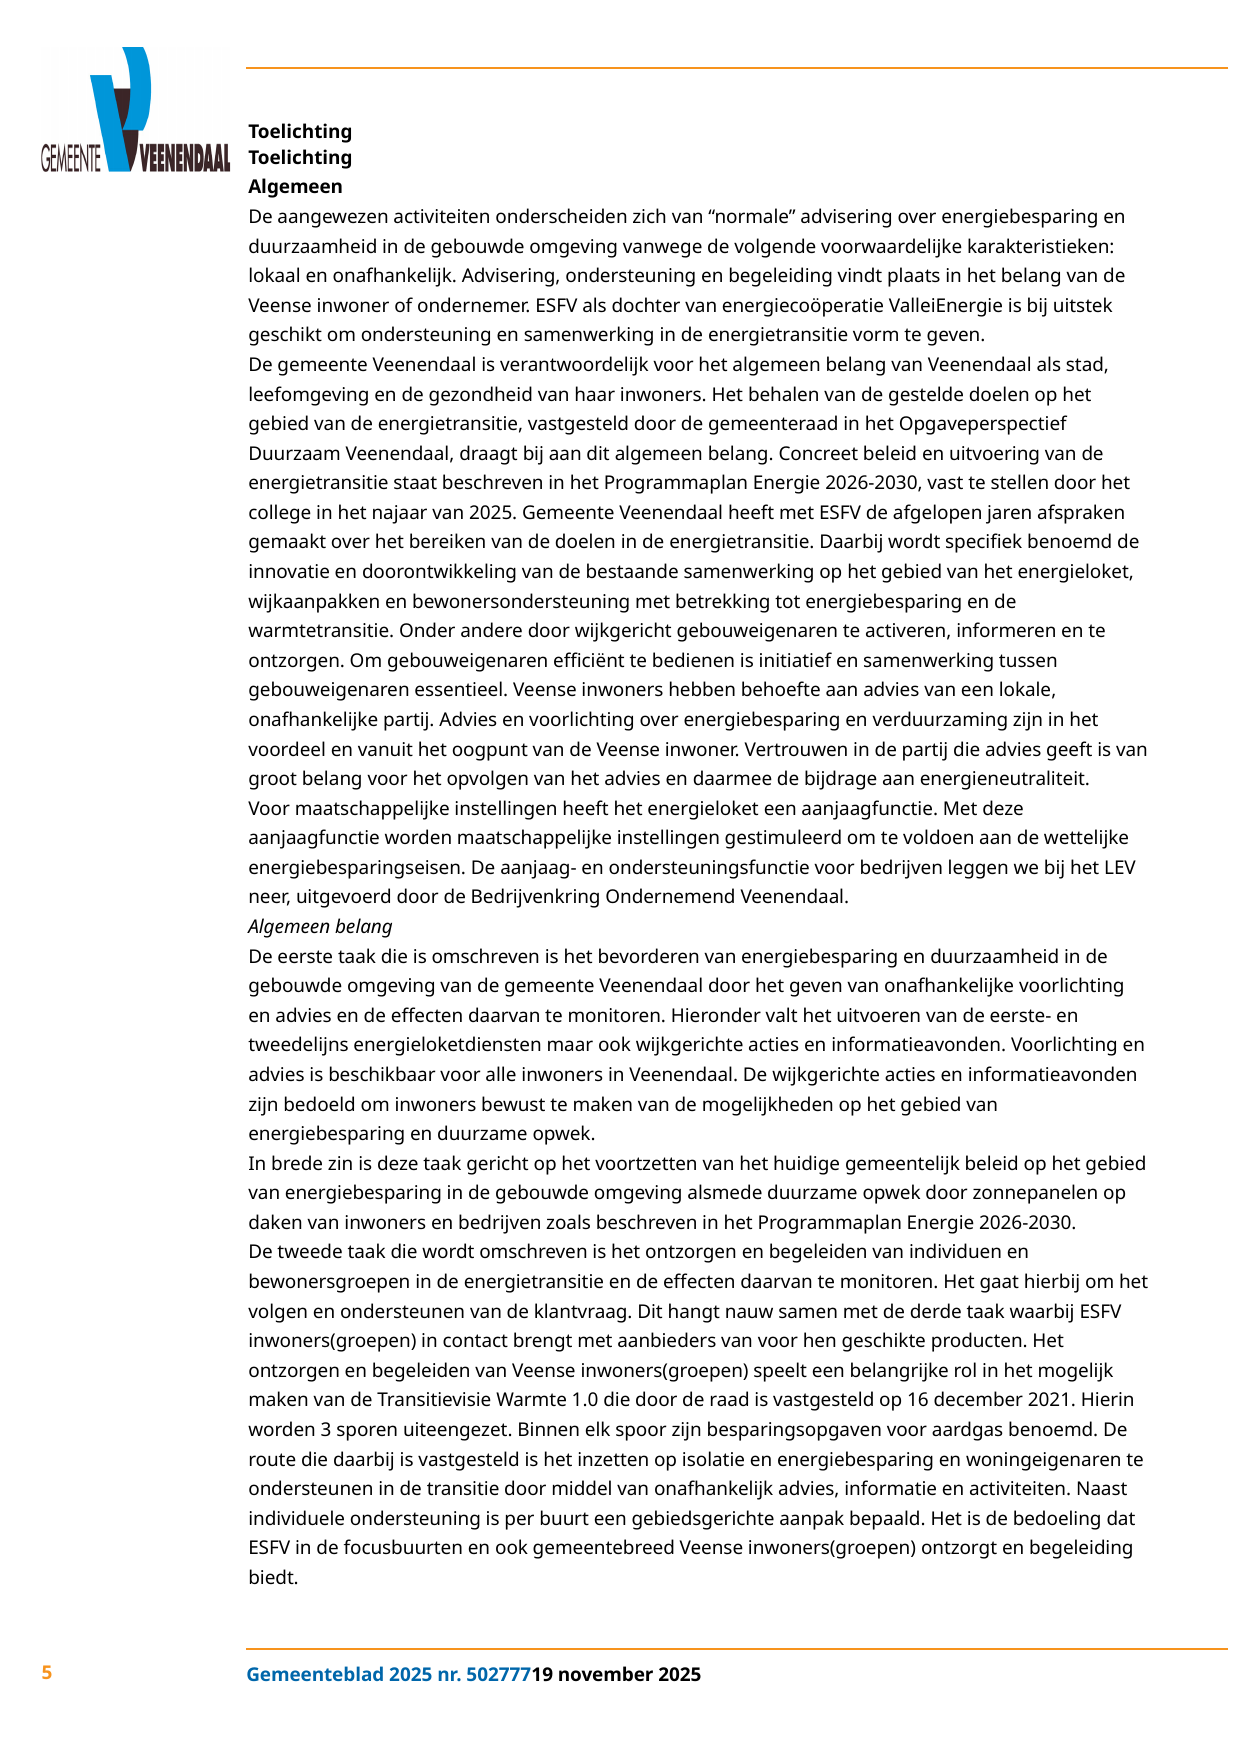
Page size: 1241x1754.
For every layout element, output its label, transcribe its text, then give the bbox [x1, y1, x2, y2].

text In brede zin is deze taak gericht op het voortzetten van het huidige gemeentelijk beleid op het gebied van energiebesparing in de gebouwde omgeving alsmede duurzame opwek door zonnepanelen op daken van inwoners en bedrijven zoals beschreven in het Programmaplan Energie 2026-2030. [248, 1150, 1152, 1235]
text De tweede taak die wordt omschreven is het ontzorgen en begeleiden van individuen en bewonersgroepen in de energietransitie en de effecten daarvan te monitoren. Het gaat hierbij om het volgen en ondersteunen van de klantvraag. Dit hangt nauw samen met de derde taak waarbij ESFV inwoners(groepen) in contact brengt met aanbieders van voor hen geschikte producten. Het ontzorgen en begeleiden van Veense inwoners(groepen) speelt een belangrijke rol in het mogelijk maken van de Transitievisie Warmte 1.0 die door de raad is vastgesteld op 16 december 2021. Hierin worden 3 sporen uiteengezet. Binnen elk spoor zijn besparingsopgaven voor aardgas benoemd. De route die daarbij is vastgesteld is het inzetten op isolatie en energiebesparing en woningeigenaren te ondersteunen in de transitie door middel van onafhankelijk advies, informatie en activiteiten. Naast individuele ondersteuning is per buurt een gebiedsgerichte aanpak bepaald. Het is de bedoeling dat ESFV in de focusbuurten en ook gemeentebreed Veense inwoners(groepen) ontzorgt en begeleiding biedt. [248, 1239, 1152, 1590]
text De aangewezen activiteiten onderscheiden zich van “normale” advisering over energiebesparing en duurzaamheid in de gebouwde omgeving vanwege de volgende voorwaardelijke karakteristieken: lokaal en onafhankelijk. Advisering, ondersteuning en begeleiding vindt plaats in het belang van de Veense inwoner of ondernemer. ESFV als dochter van energiecoöperatie ValleiEnergie is bij uitstek geschikt om ondersteuning en samenwerking in de energietransitie vorm te geven. [248, 203, 1152, 347]
picture [41, 47, 130, 172]
text De eerste taak die is omschreven is het bevorderen van energiebesparing en duurzaamheid in de gebouwde omgeving van de gemeente Veenendaal door het geven van onafhankelijke voorlichting en advies en de effecten daarvan te monitoren. Hieronder valt het uitvoeren van de eerste- en tweedelijns energieloketdiensten maar ook wijkgerichte acties en informatieavonden. Voorlichting en advies is beschikbaar voor alle inwoners in Veenendaal. De wijkgerichte acties en informatieavonden zijn bedoeld om inwoners bewust te maken van de mogelijkheden op het gebied van energiebesparing en duurzame opwek. [248, 943, 1152, 1146]
text Voor maatschappelijke instellingen heeft het energieloket een aanjaagfunctie. Met deze aanjaagfunctie worden maatschappelijke instellingen gestimuleerd om te voldoen aan de wettelijke energiebesparingseisen. De aanjaag- en ondersteuningsfunctie voor bedrijven leggen we bij het LEV neer, uitgevoerd door de Bedrijvenkring Ondernemend Veenendaal. [248, 795, 1152, 909]
text Toelichting [248, 116, 1152, 144]
picture [123, 47, 231, 172]
text Algemeen [248, 174, 1152, 199]
text Algemeen belang [248, 913, 1152, 939]
text Toelichting [248, 144, 1152, 170]
text De gemeente Veenendaal is verantwoordelijk voor het algemeen belang van Veenendaal als stad, leefomgeving en de gezondheid van haar inwoners. Het behalen van de gestelde doelen op het gebied van de energietransitie, vastgesteld door de gemeenteraad in het Opgaveperspectief Duurzaam Veenendaal, draagt bij aan dit algemeen belang. Concreet beleid en uitvoering van de energietransitie staat beschreven in het Programmaplan Energie 2026-2030, vast te stellen door het college in het najaar van 2025. Gemeente Veenendaal heeft met ESFV de afgelopen jaren afspraken gemaakt over het bereiken van de doelen in de energietransitie. Daarbij wordt specifiek benoemd de innovatie en doorontwikkeling van de bestaande samenwerking op het gebied van het energieloket, wijkaanpakken en bewonersondersteuning met betrekking tot energiebesparing en de warmtetransitie. Onder andere door wijkgericht gebouweigenaren te activeren, informeren en te ontzorgen. Om gebouweigenaren efficiënt te bedienen is initiatief en samenwerking tussen gebouweigenaren essentieel. Veense inwoners hebben behoefte aan advies van een lokale, onafhankelijke partij. Advies en voorlichting over energiebesparing en verduurzaming zijn in het voordeel en vanuit het oogpunt van de Veense inwoner. Vertrouwen in de partij die advies geeft is van groot belang voor het opvolgen van het advies en daarmee de bijdrage aan energieneutraliteit. [248, 351, 1152, 791]
